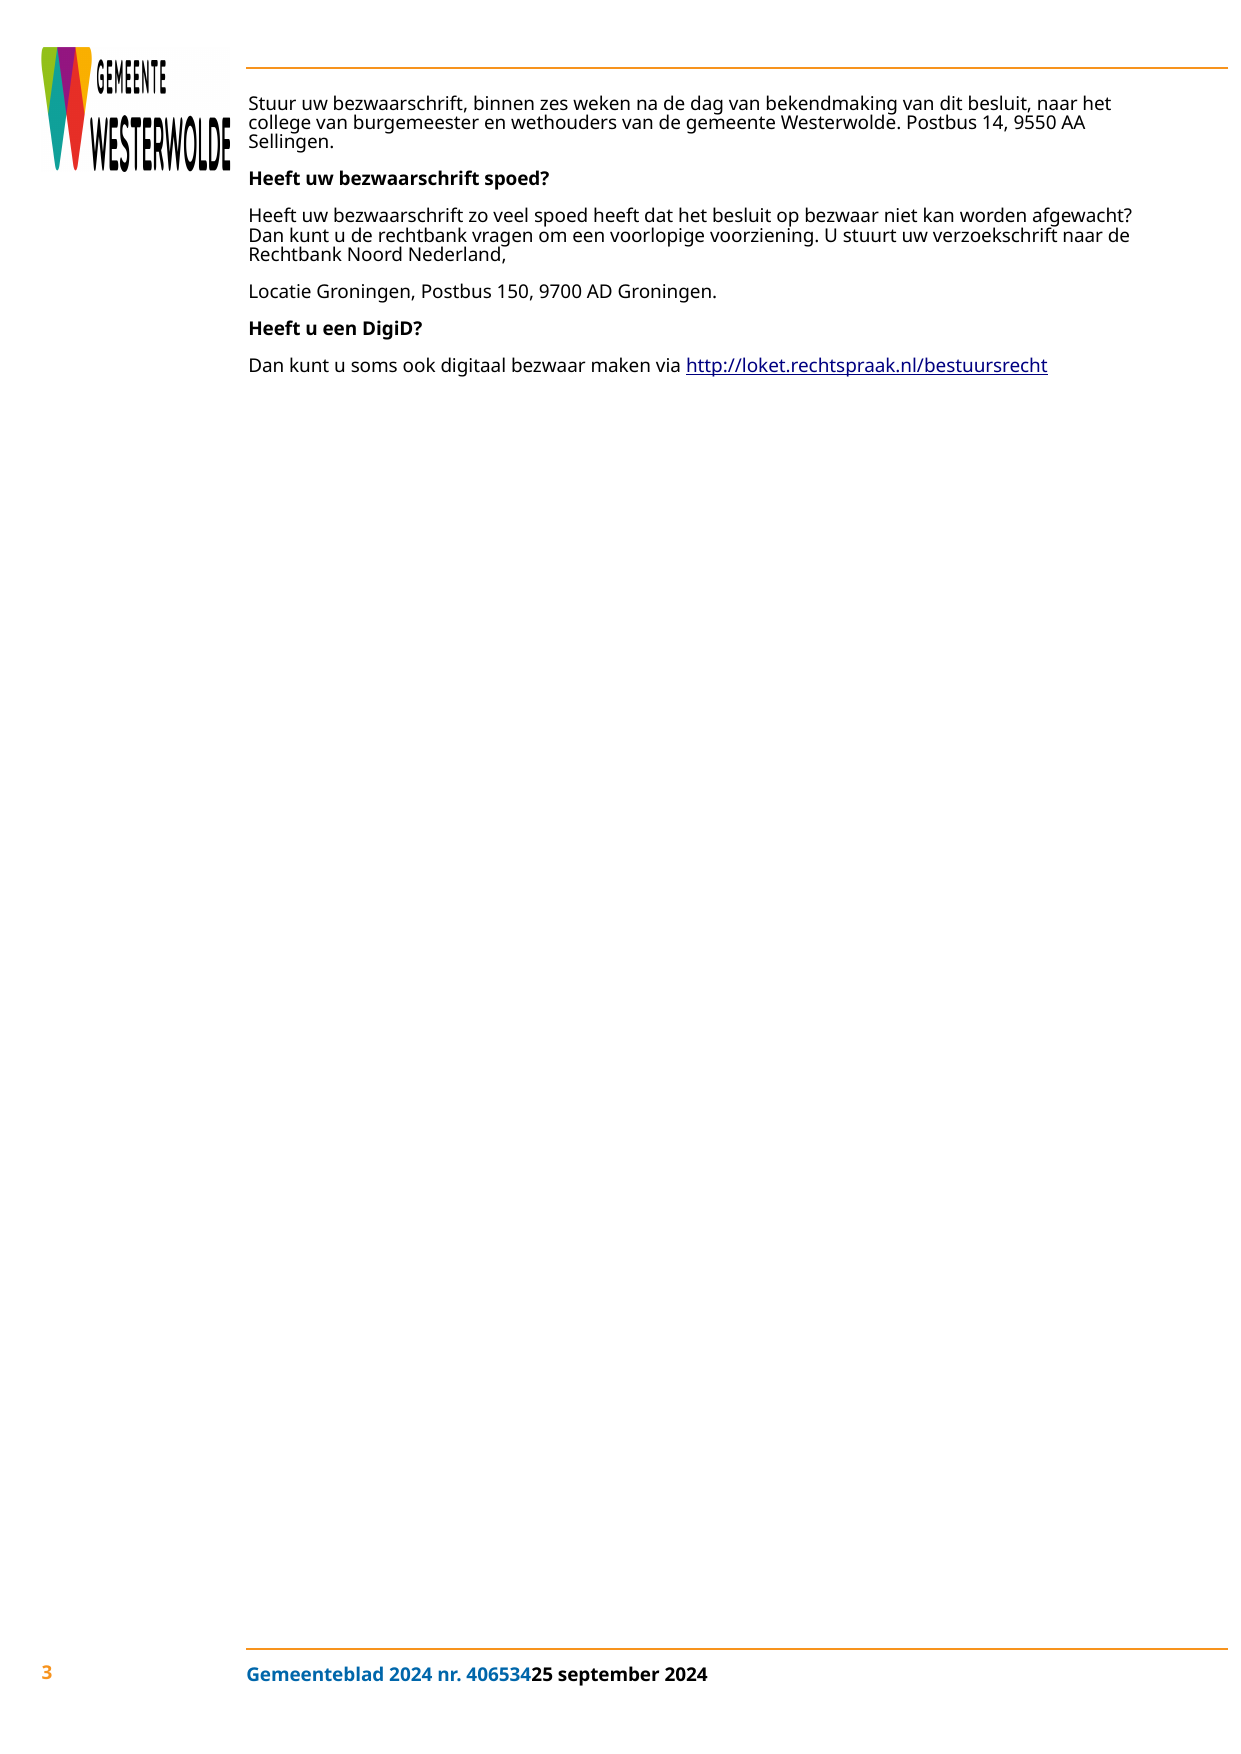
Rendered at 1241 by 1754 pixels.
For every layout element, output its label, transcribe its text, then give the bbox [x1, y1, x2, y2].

text Dan kunt u soms ook digitaal bezwaar maken via http://loket.rechtspraak.nl/bestuursrecht [248, 357, 1152, 376]
text Heeft uw bezwaarschrift spoed? [248, 170, 1152, 189]
text Heeft uw bezwaarschrift zo veel spoed heeft dat het besluit op bezwaar niet kan worden afgewacht? Dan kunt u de rechtbank vragen om een voorlopige voorziening. U stuurt uw verzoekschrift naar de Rechtbank Noord Nederland, [248, 207, 1152, 265]
text Heeft u een DigiD? [248, 320, 1152, 339]
text Locatie Groningen, Postbus 150, 9700 AD Groningen. [248, 283, 1152, 302]
text Stuur uw bezwaarschrift, binnen zes weken na de dag van bekendmaking van dit besluit, naar het college van burgemeester en wethouders van de gemeente Westerwolde. Postbus 14, 9550 AA Sellingen. [248, 95, 1152, 153]
picture [41, 47, 231, 172]
